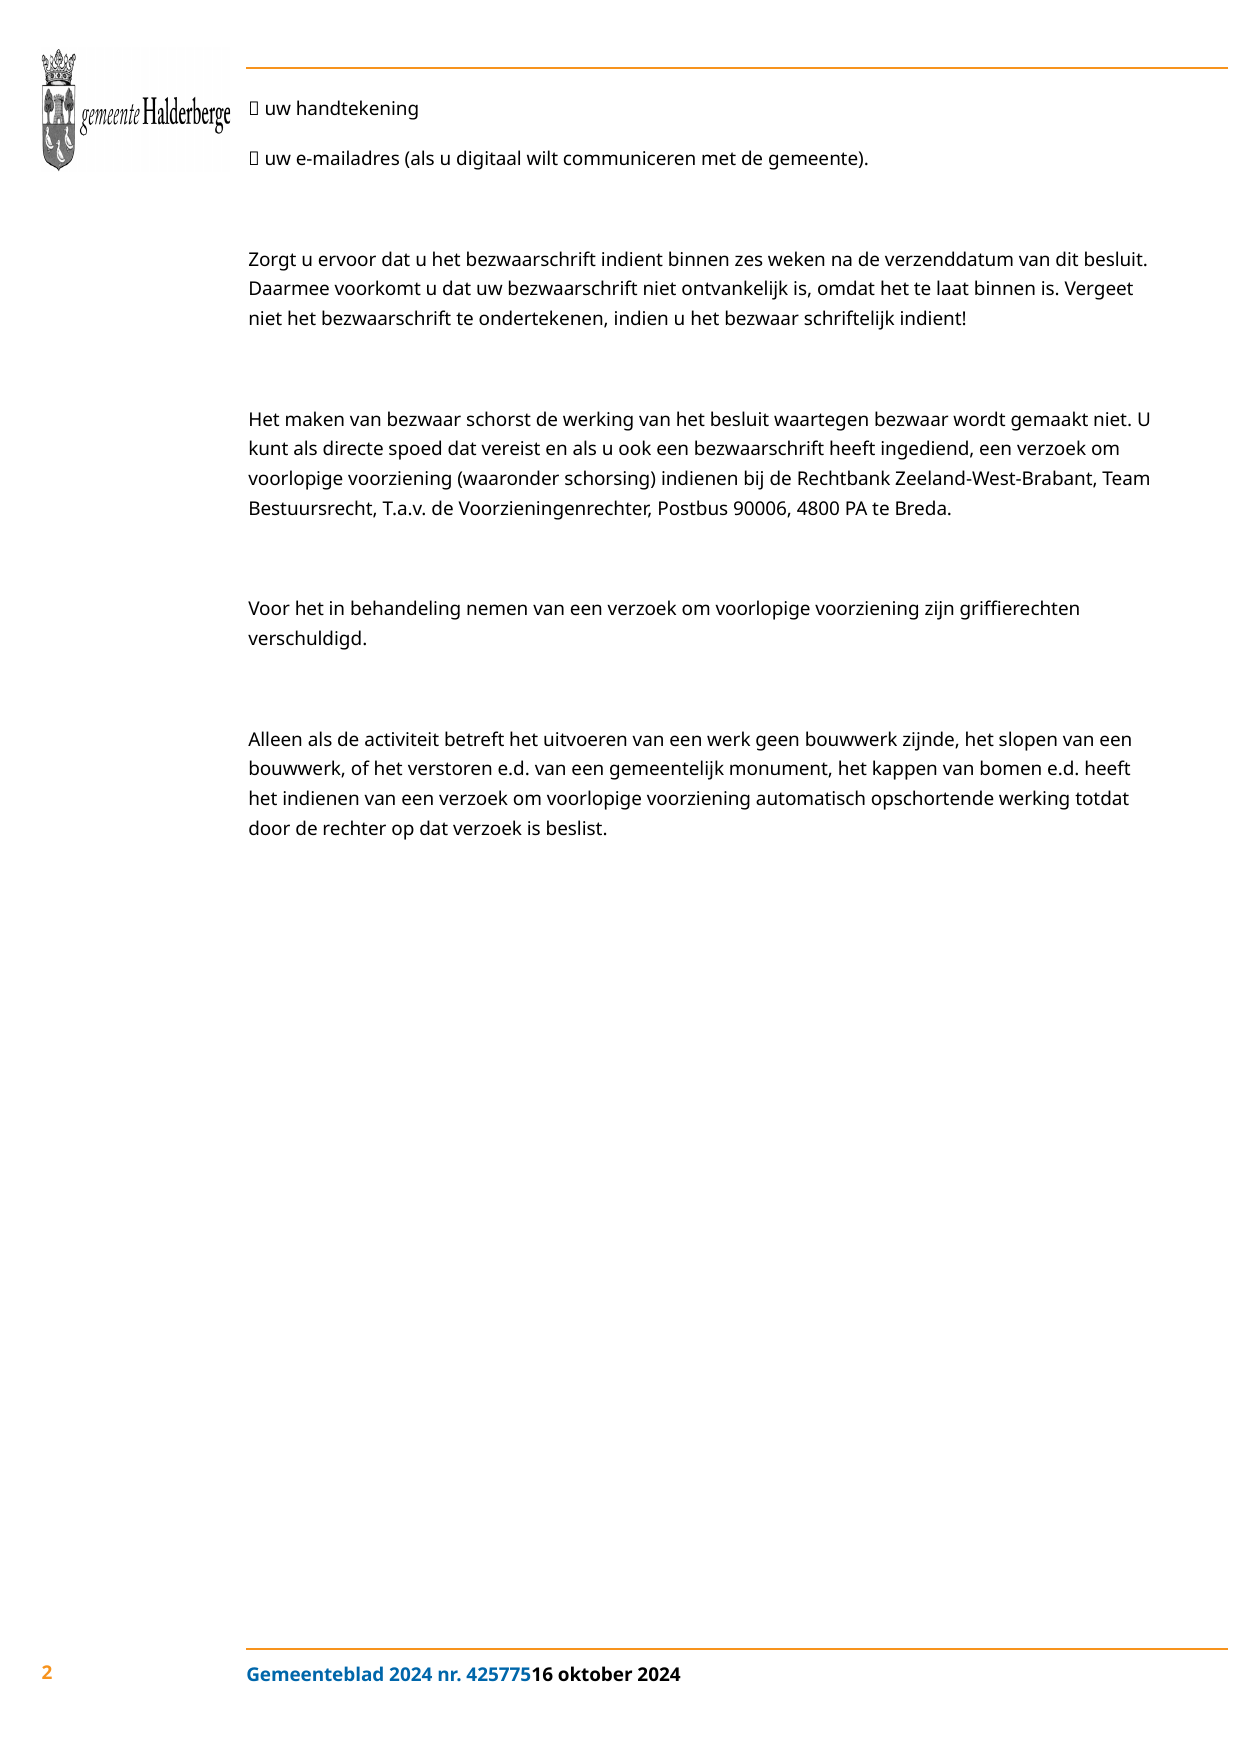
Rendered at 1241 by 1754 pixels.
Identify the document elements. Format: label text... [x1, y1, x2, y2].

text Zorgt u ervoor dat u het bezwaarschrift indient binnen zes weken na de verzenddatum van dit besluit. Daarmee voorkomt u dat uw bezwaarschrift niet ontvankelijk is, omdat het te laat binnen is. Vergeet niet het bezwaarschrift te ondertekenen, indien u het bezwaar schriftelijk indient! [248, 246, 1152, 331]
text Alleen als de activiteit betreft het uitvoeren van een werk geen bouwwerk zijnde, het slopen van een bouwwerk, of het verstoren e.d. van een gemeentelijk monument, het kappen van bomen e.d. heeft het indienen van een verzoek om voorlopige voorziening automatisch opschortende werking totdat door de rechter op dat verzoek is beslist. [248, 726, 1152, 841]
picture [41, 47, 231, 172]
text Het maken van bezwaar schorst de werking van het besluit waartegen bezwaar wordt gemaakt niet. U kunt als directe spoed dat vereist en als u ook een bezwaarschrift heeft ingediend, een verzoek om voorlopige voorziening (waaronder schorsing) indienen bij de Rechtbank Zeeland-West-Brabant, Team Bestuursrecht, T.a.v. de Voorzieningenrechter, Postbus 90006, 4800 PA te Breda. [248, 406, 1152, 521]
text  uw e-mailadres (als u digitaal wilt communiceren met de gemeente). [248, 145, 1152, 171]
text Voor het in behandeling nemen van een verzoek om voorlopige voorziening zijn griffierechten verschuldigd. [248, 596, 1152, 651]
text  uw handtekening [248, 95, 1152, 121]
